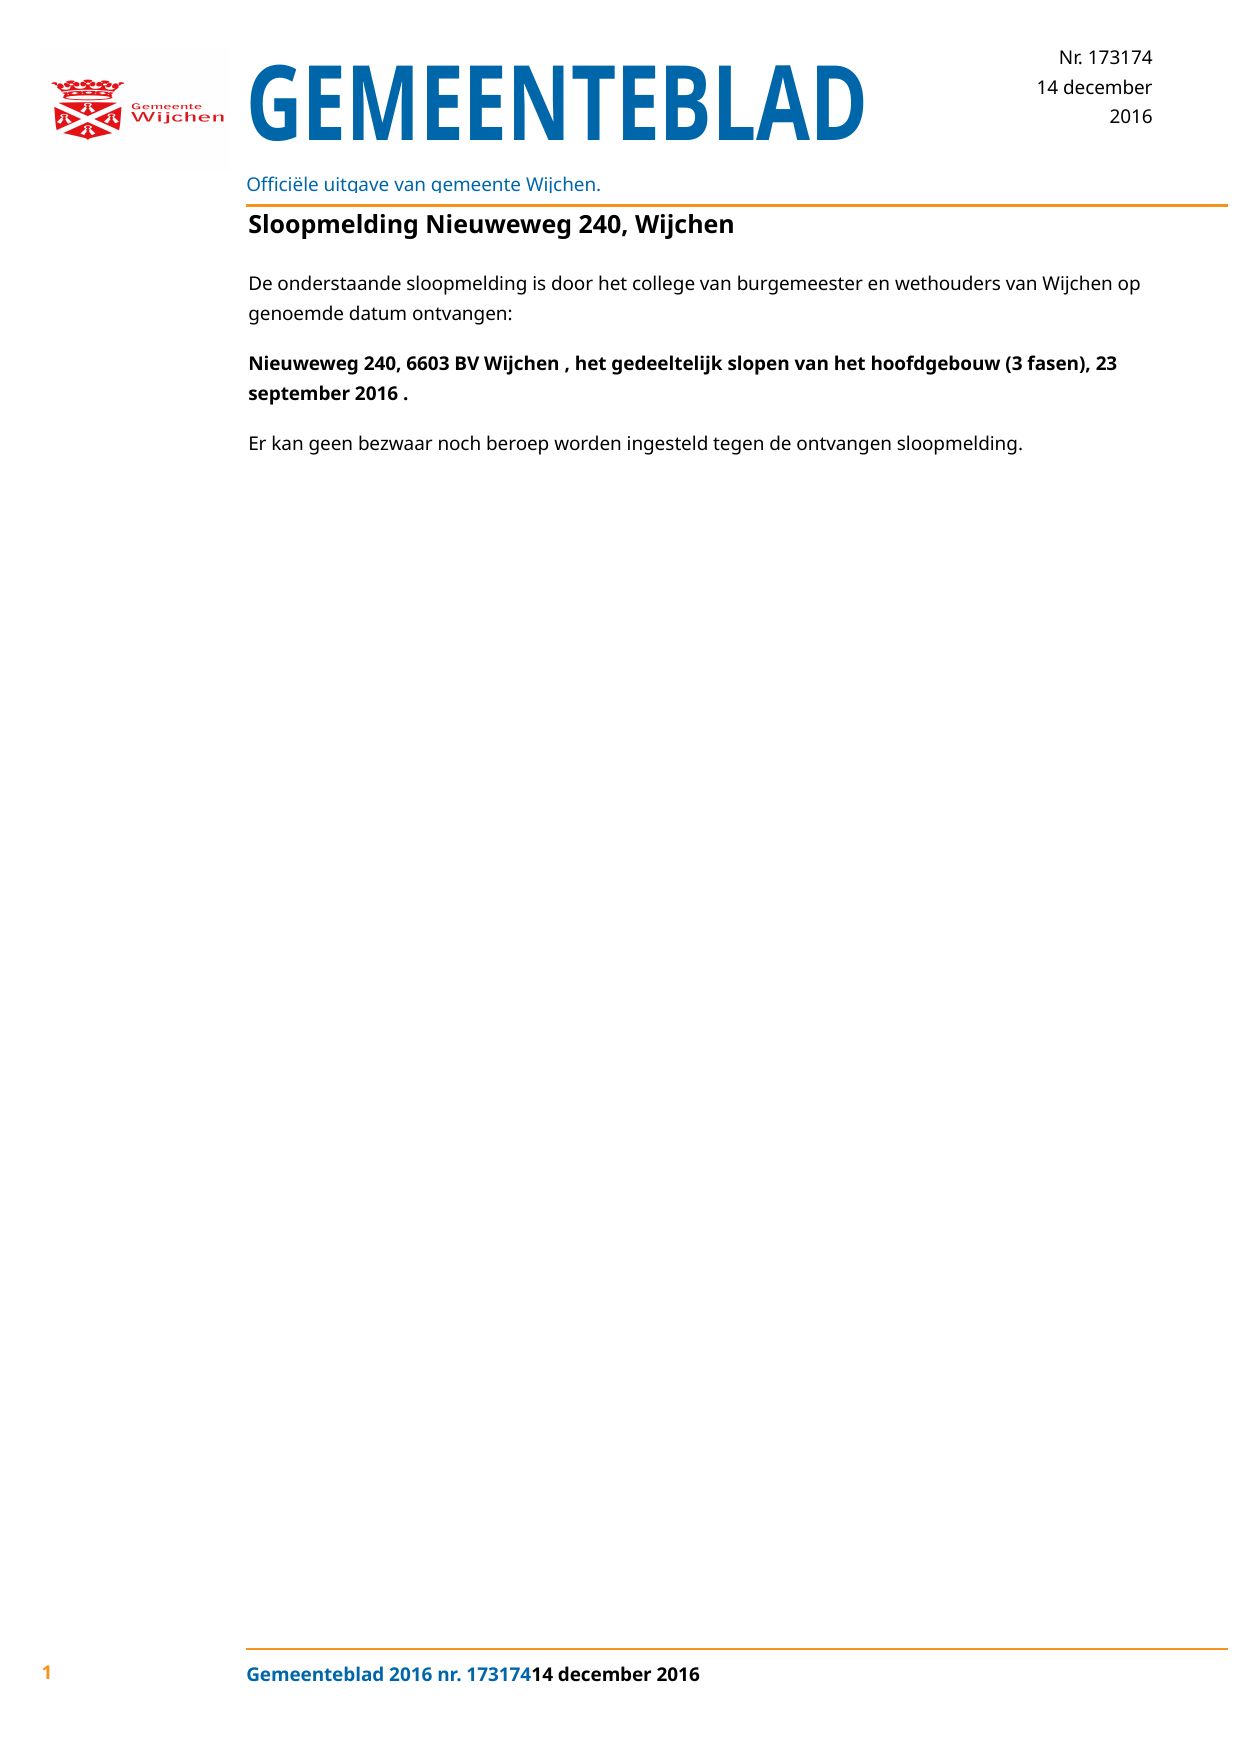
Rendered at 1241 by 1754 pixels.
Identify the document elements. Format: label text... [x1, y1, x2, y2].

picture [41, 47, 231, 172]
text Sloopmelding Nieuweweg 240, Wijchen [248, 207, 1152, 241]
text Nieuweweg 240, 6603 BV Wijchen , het gedeeltelijk slopen van het hoofdgebouw (3 fasen), 23 september 2016 . [248, 350, 1152, 406]
text De onderstaande sloopmelding is door het college van burgemeester en wethouders van Wijchen op genoemde datum ontvangen: [248, 270, 1152, 326]
text Er kan geen bezwaar noch beroep worden ingesteld tegen de ontvangen sloopmelding. [248, 430, 1152, 456]
